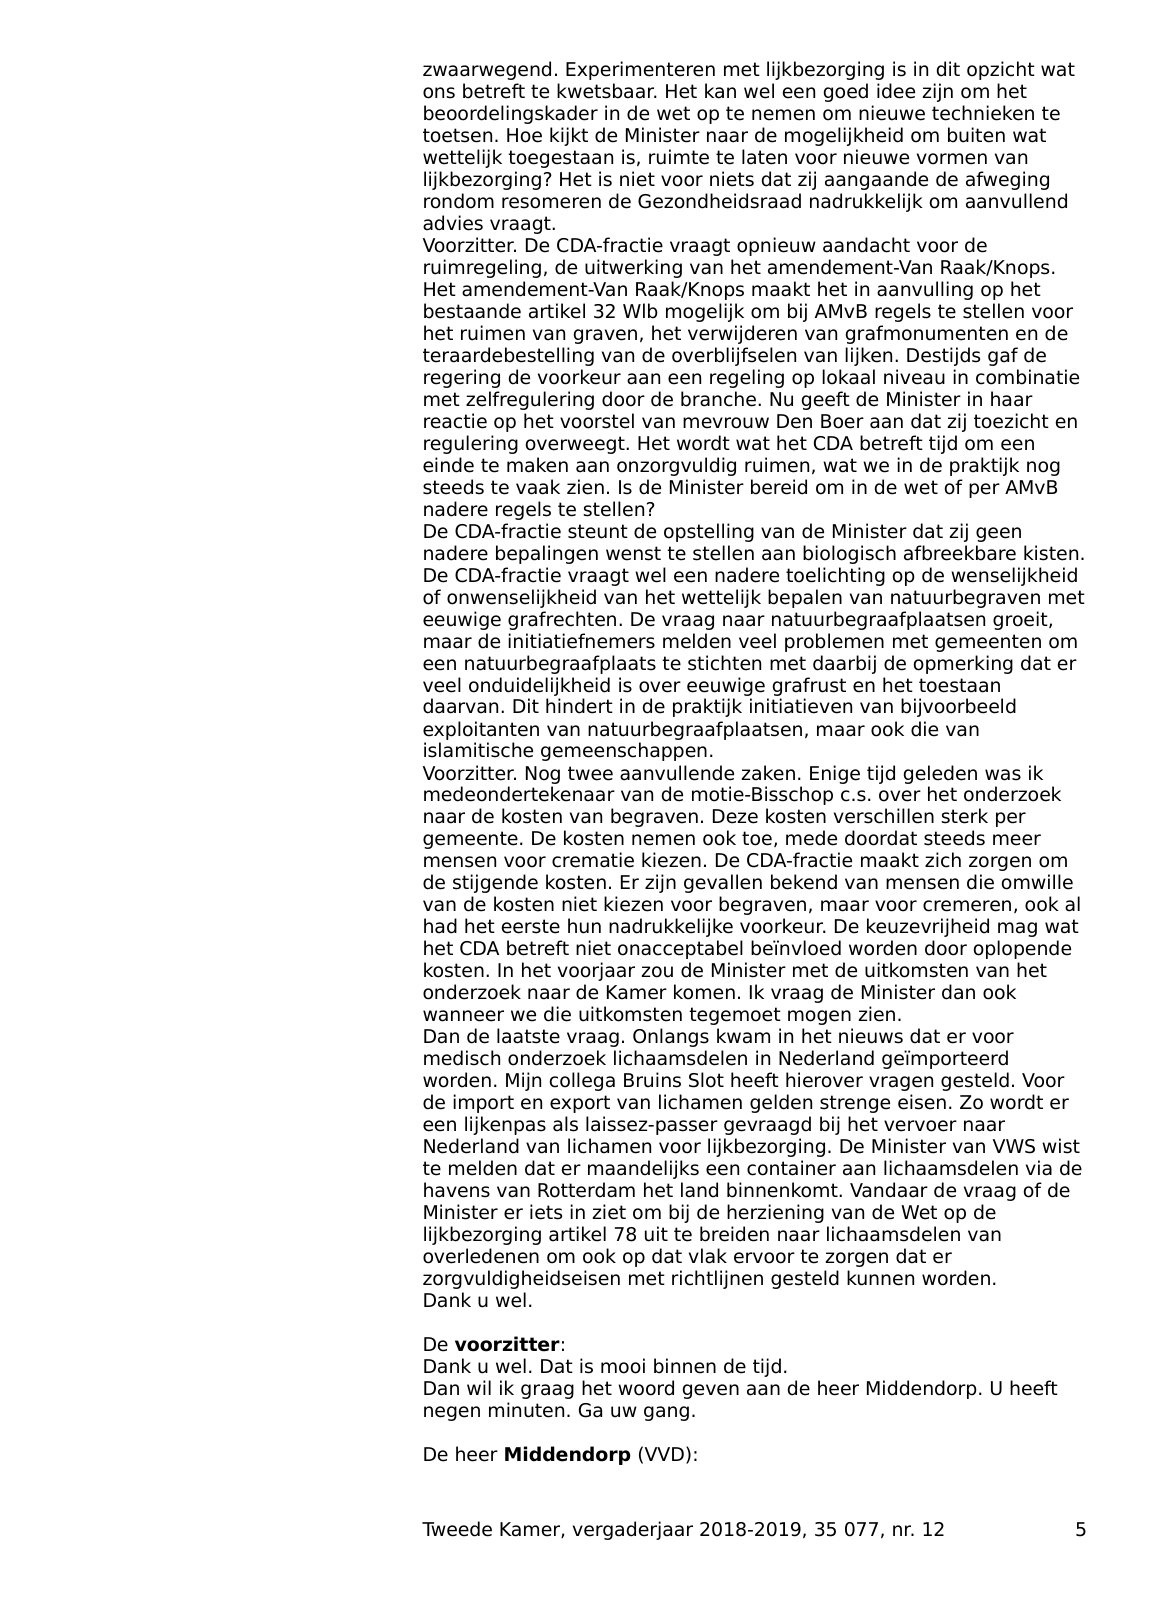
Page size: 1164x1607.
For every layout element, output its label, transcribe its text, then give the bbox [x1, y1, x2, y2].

text Dan wil ik graag het woord geven aan de heer Middendorp. U heeft negen minuten. Ga uw gang. [422, 1378, 1087, 1422]
text Voorzitter. Nog twee aanvullende zaken. Enige tijd geleden was ik medeondertekenaar van de motie-Bisschop c.s. over het onderzoek naar de kosten van begraven. Deze kosten verschillen sterk per gemeente. De kosten nemen ook toe, mede doordat steeds meer mensen voor crematie kiezen. De CDA-fractie maakt zich zorgen om de stijgende kosten. Er zijn gevallen bekend van mensen die omwille van de kosten niet kiezen voor begraven, maar voor cremeren, ook al had het eerste hun nadrukkelijke voorkeur. De keuzevrijheid mag wat het CDA betreft niet onacceptabel beïnvloed worden door oplopende kosten. In het voorjaar zou de Minister met de uitkomsten van het onderzoek naar de Kamer komen. Ik vraag de Minister dan ook wanneer we die uitkomsten tegemoet mogen zien. [422, 762, 1087, 1026]
text Dank u wel. Dat is mooi binnen de tijd. [422, 1356, 1087, 1378]
text Dank u wel. [422, 1290, 1087, 1312]
text De heer Middendorp (VVD): [422, 1444, 1087, 1466]
text zwaarwegend. Experimenteren met lijkbezorging is in dit opzicht wat ons betreft te kwetsbaar. Het kan wel een goed idee zijn om het beoordelingskader in de wet op te nemen om nieuwe technieken te toetsen. Hoe kijkt de Minister naar de mogelijkheid om buiten wat wettelijk toegestaan is, ruimte te laten voor nieuwe vormen van lijkbezorging? Het is niet voor niets dat zij aangaande de afweging rondom resomeren de Gezondheidsraad nadrukkelijk om aanvullend advies vraagt. [422, 59, 1087, 235]
text De voorzitter: [422, 1334, 1087, 1356]
text Dan de laatste vraag. Onlangs kwam in het nieuws dat er voor medisch onderzoek lichaamsdelen in Nederland geïmporteerd worden. Mijn collega Bruins Slot heeft hierover vragen gesteld. Voor de import en export van lichamen gelden strenge eisen. Zo wordt er een lijkenpas als laissez-passer gevraagd bij het vervoer naar Nederland van lichamen voor lijkbezorging. De Minister van VWS wist te melden dat er maandelijks een container aan lichaamsdelen via de havens van Rotterdam het land binnenkomt. Vandaar de vraag of de Minister er iets in ziet om bij de herziening van de Wet op de lijkbezorging artikel 78 uit te breiden naar lichaamsdelen van overledenen om ook op dat vlak ervoor te zorgen dat er zorgvuldigheidseisen met richtlijnen gesteld kunnen worden. [422, 1026, 1087, 1290]
text De CDA-fractie steunt de opstelling van de Minister dat zij geen nadere bepalingen wenst te stellen aan biologisch afbreekbare kisten. De CDA-fractie vraagt wel een nadere toelichting op de wenselijkheid of onwenselijkheid van het wettelijk bepalen van natuurbegraven met eeuwige grafrechten. De vraag naar natuurbegraafplaatsen groeit, maar de initiatiefnemers melden veel problemen met gemeenten om een natuurbegraafplaats te stichten met daarbij de opmerking dat er veel onduidelijkheid is over eeuwige grafrust en het toestaan daarvan. Dit hindert in de praktijk initiatieven van bijvoorbeeld exploitanten van natuurbegraafplaatsen, maar ook die van islamitische gemeenschappen. [422, 521, 1087, 762]
text Voorzitter. De CDA-fractie vraagt opnieuw aandacht voor de ruimregeling, de uitwerking van het amendement-Van Raak/Knops. Het amendement-Van Raak/Knops maakt het in aanvulling op het bestaande artikel 32 Wlb mogelijk om bij AMvB regels te stellen voor het ruimen van graven, het verwijderen van grafmonumenten en de teraardebestelling van de overblijfselen van lijken. Destijds gaf de regering de voorkeur aan een regeling op lokaal niveau in combinatie met zelfregulering door de branche. Nu geeft de Minister in haar reactie op het voorstel van mevrouw Den Boer aan dat zij toezicht en regulering overweegt. Het wordt wat het CDA betreft tijd om een einde te maken aan onzorgvuldig ruimen, wat we in de praktijk nog steeds te vaak zien. Is de Minister bereid om in de wet of per AMvB nadere regels te stellen? [422, 235, 1087, 521]
